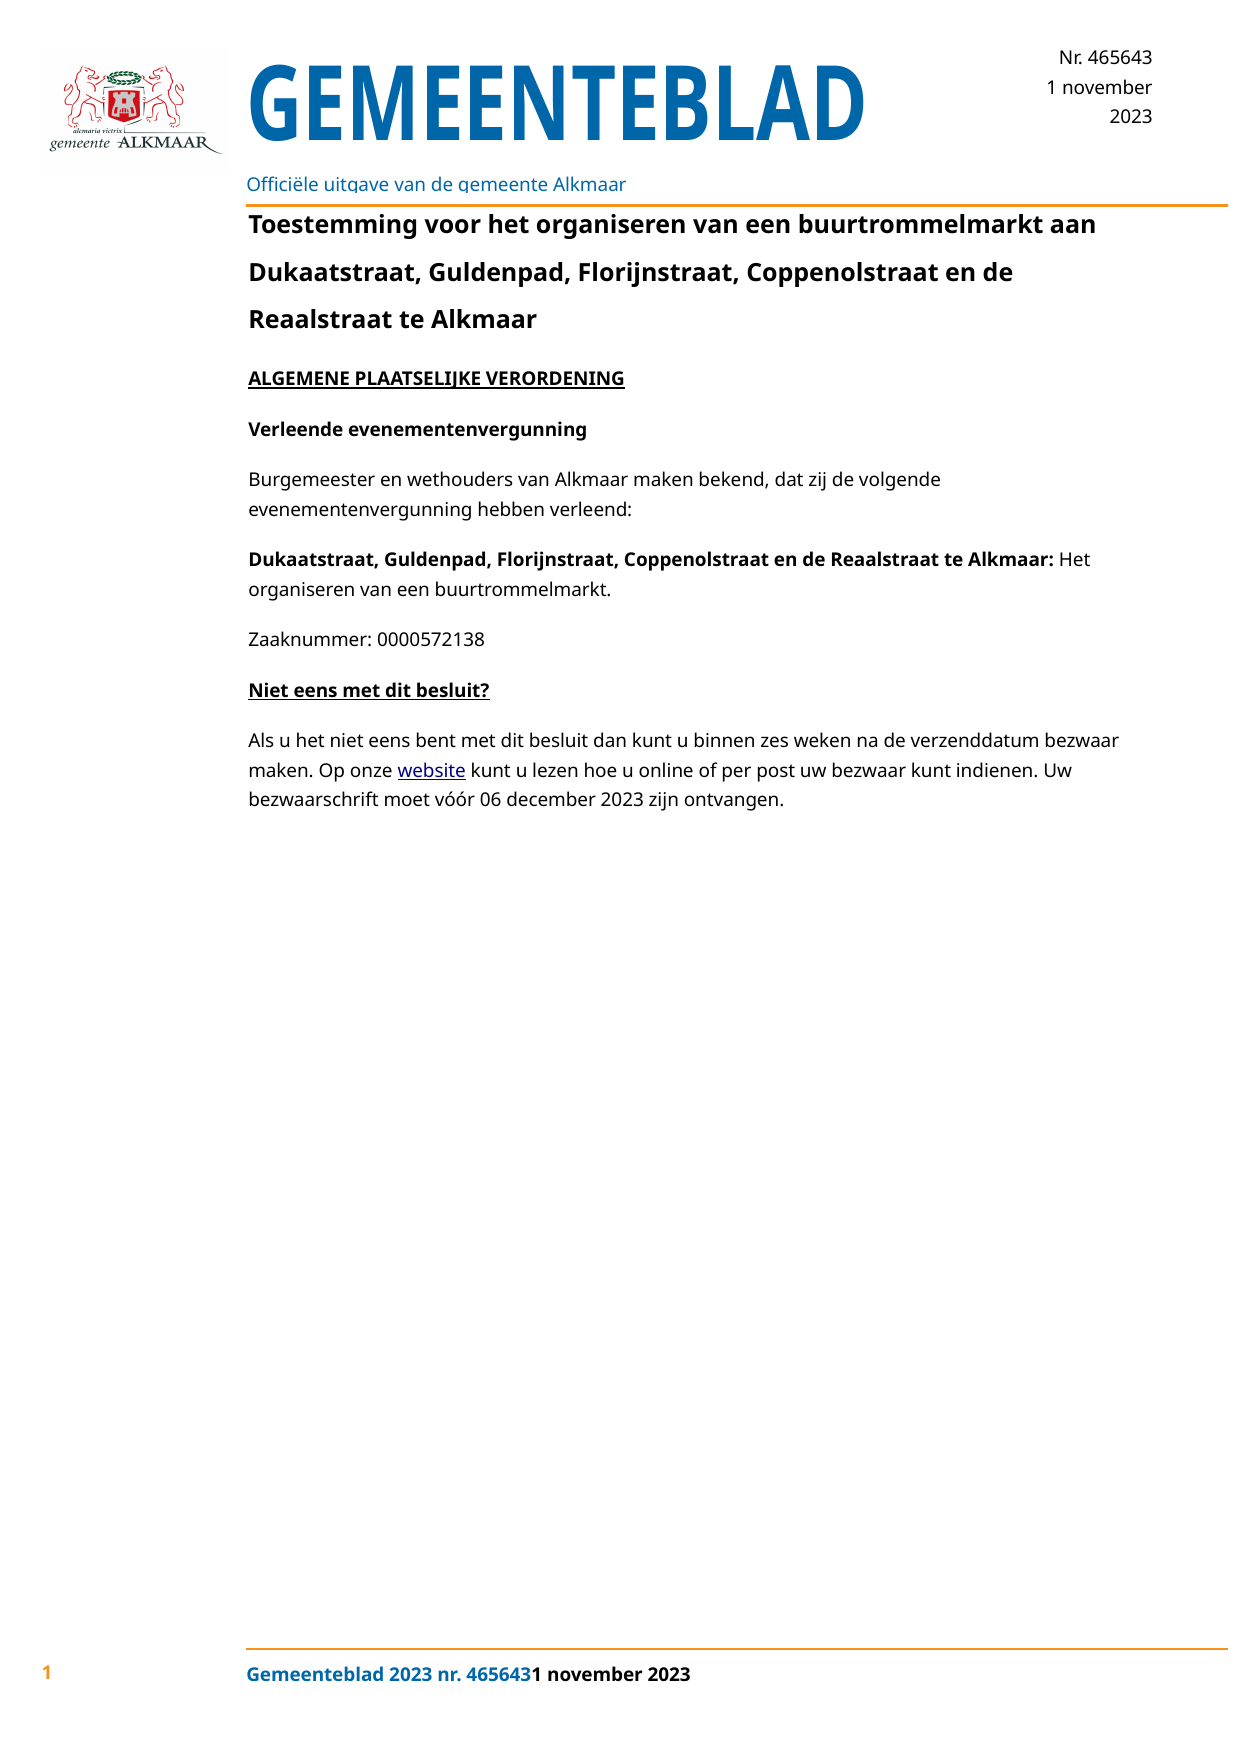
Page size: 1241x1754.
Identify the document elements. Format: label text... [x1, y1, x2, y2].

text Dukaatstraat, Guldenpad, Florijnstraat, Coppenolstraat en de Reaalstraat te Alkmaar: Het organiseren van een buurtrommelmarkt. [248, 546, 1152, 602]
text Verleende evenementenvergunning [248, 416, 1152, 442]
text Toestemming voor het organiseren van een buurtrommelmarkt aan Dukaatstraat, Guldenpad, Florijnstraat, Coppenolstraat en de Reaalstraat te Alkmaar [248, 207, 1152, 336]
text Zaaknummer: 0000572138 [248, 626, 1152, 652]
text ALGEMENE PLAATSELIJKE VERORDENING [248, 366, 1152, 391]
text Niet eens met dit besluit? [248, 677, 1152, 702]
text Burgemeester en wethouders van Alkmaar maken bekend, dat zij de volgende evenementenvergunning hebben verleend: [248, 466, 1152, 522]
picture [41, 47, 231, 172]
text Als u het niet eens bent met dit besluit dan kunt u binnen zes weken na de verzenddatum bezwaar maken. Op onze website kunt u lezen hoe u online of per post uw bezwaar kunt indienen. Uw bezwaarschrift moet vóór 06 december 2023 zijn ontvangen. [248, 727, 1152, 812]
